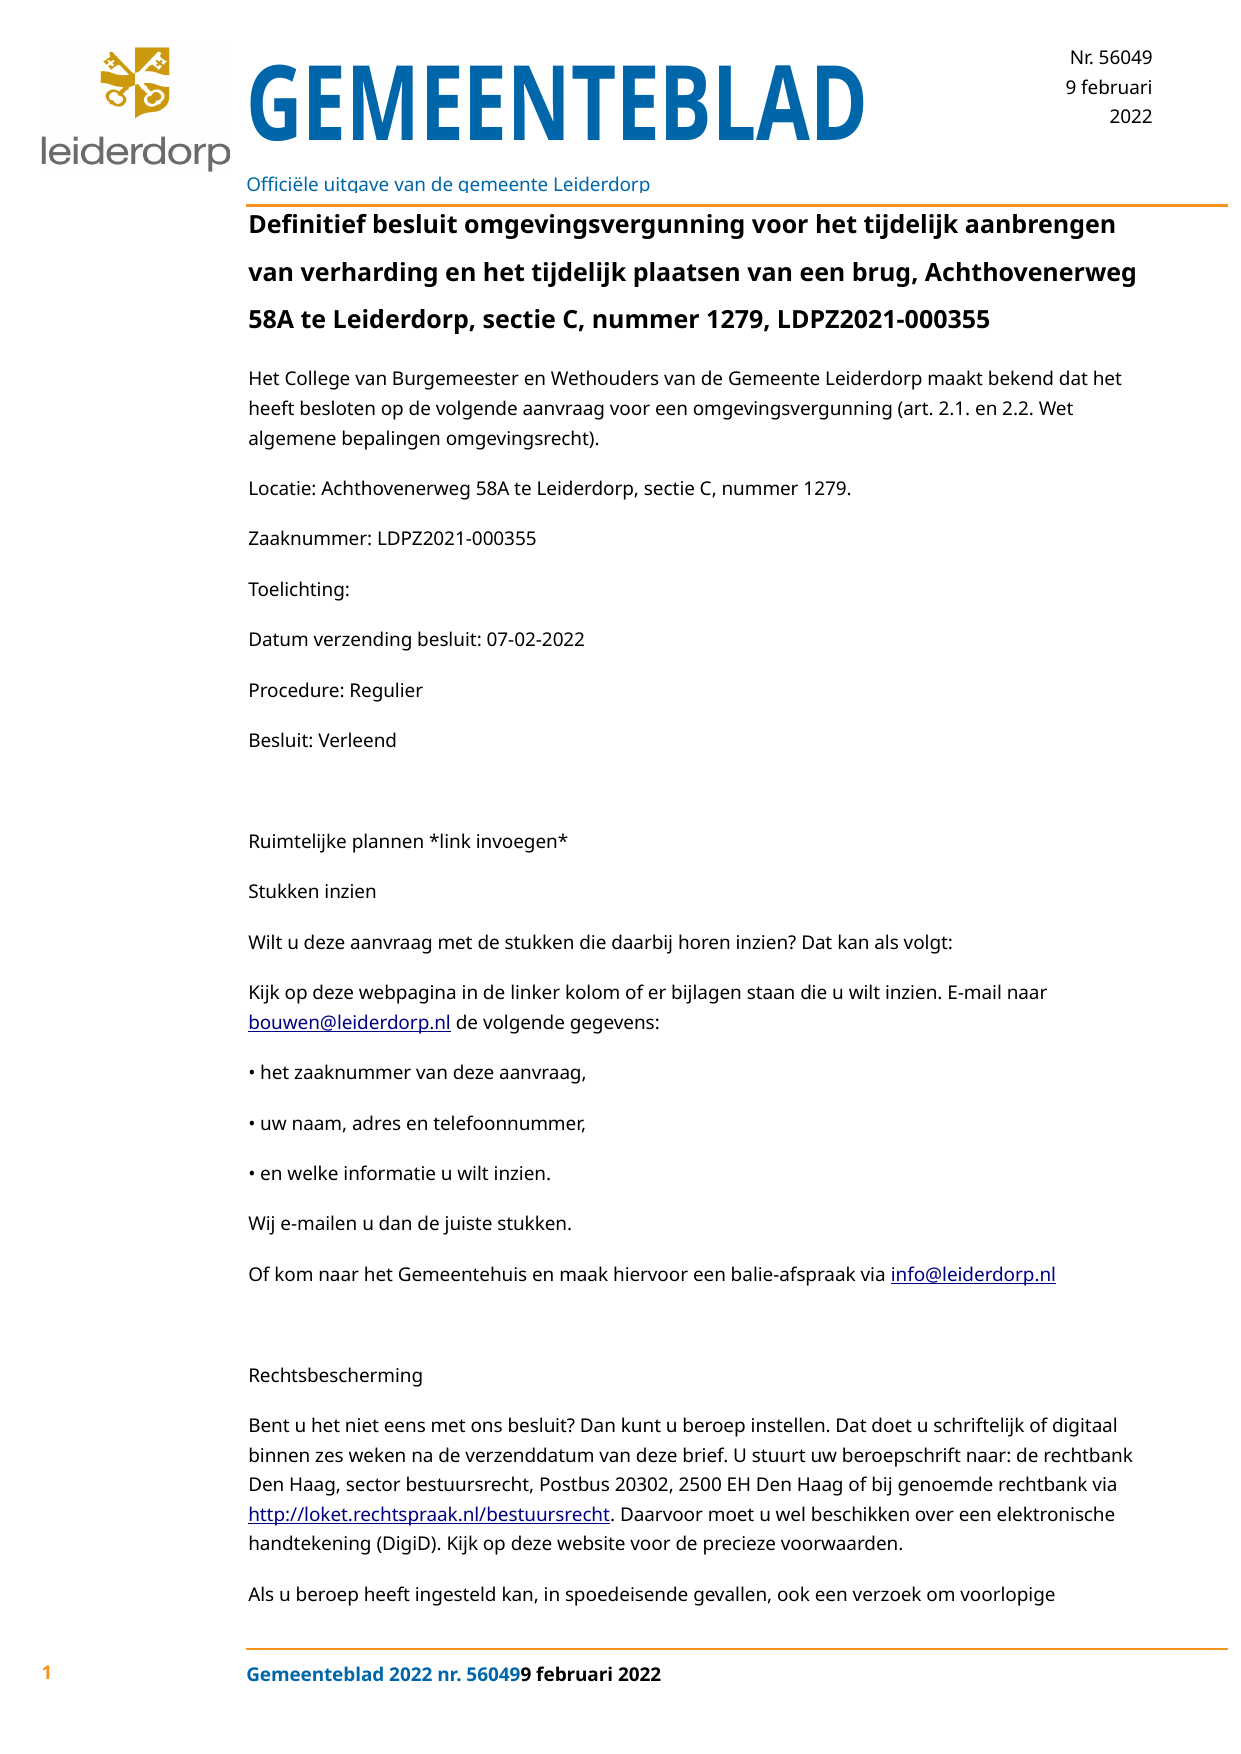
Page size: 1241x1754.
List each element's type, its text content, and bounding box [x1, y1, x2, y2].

text • uw naam, adres en telefoonnummer, [248, 1110, 1152, 1135]
text Zaaknummer: LDPZ2021-000355 [248, 526, 1152, 551]
text Definitief besluit omgevingsvergunning voor het tijdelijk aanbrengen van verharding en het tijdelijk plaatsen van een brug, Achthovenerweg 58A te Leiderdorp, sectie C, nummer 1279, LDPZ2021-000355 [248, 207, 1152, 336]
text Locatie: Achthovenerweg 58A te Leiderdorp, sectie C, nummer 1279. [248, 475, 1152, 501]
text Stukken inzien [248, 878, 1152, 904]
text Rechtsbescherming [248, 1362, 1152, 1387]
text Procedure: Regulier [248, 677, 1152, 702]
text Of kom naar het Gemeentehuis en maak hiervoor een balie-afspraak via info@leiderdorp.nl [248, 1261, 1152, 1287]
text • en welke informatie u wilt inzien. [248, 1160, 1152, 1186]
text Het College van Burgemeester en Wethouders van de Gemeente Leiderdorp maakt bekend dat het heeft besloten op de volgende aanvraag voor een omgevingsvergunning (art. 2.1. en 2.2. Wet algemene bepalingen omgevingsrecht). [248, 366, 1152, 450]
text Kijk op deze webpagina in de linker kolom of er bijlagen staan die u wilt inzien. E-mail naar bouwen@leiderdorp.nl de volgende gegevens: [248, 979, 1152, 1034]
text Wilt u deze aanvraag met de stukken die daarbij horen inzien? Dat kan als volgt: [248, 929, 1152, 954]
text • het zaaknummer van deze aanvraag, [248, 1059, 1152, 1085]
text Als u beroep heeft ingesteld kan, in spoedeisende gevallen, ook een verzoek om voorlopige [248, 1581, 1152, 1607]
text Wij e-mailen u dan de juiste stukken. [248, 1211, 1152, 1236]
text Ruimtelijke plannen *link invoegen* [248, 828, 1152, 854]
picture [41, 47, 231, 172]
text Datum verzending besluit: 07-02-2022 [248, 626, 1152, 652]
text Besluit: Verleend [248, 727, 1152, 753]
text Toelichting: [248, 576, 1152, 602]
text Bent u het niet eens met ons besluit? Dan kunt u beroep instellen. Dat doet u schriftelijk of digitaal binnen zes weken na de verzenddatum van deze brief. U stuurt uw beroepschrift naar: de rechtbank Den Haag, sector bestuursrecht, Postbus 20302, 2500 EH Den Haag of bij genoemde rechtbank via http://loket.rechtspraak.nl/bestuursrecht. Daarvoor moet u wel beschikken over een elektronische handtekening (DigiD). Kijk op deze website voor de precieze voorwaarden. [248, 1412, 1152, 1556]
